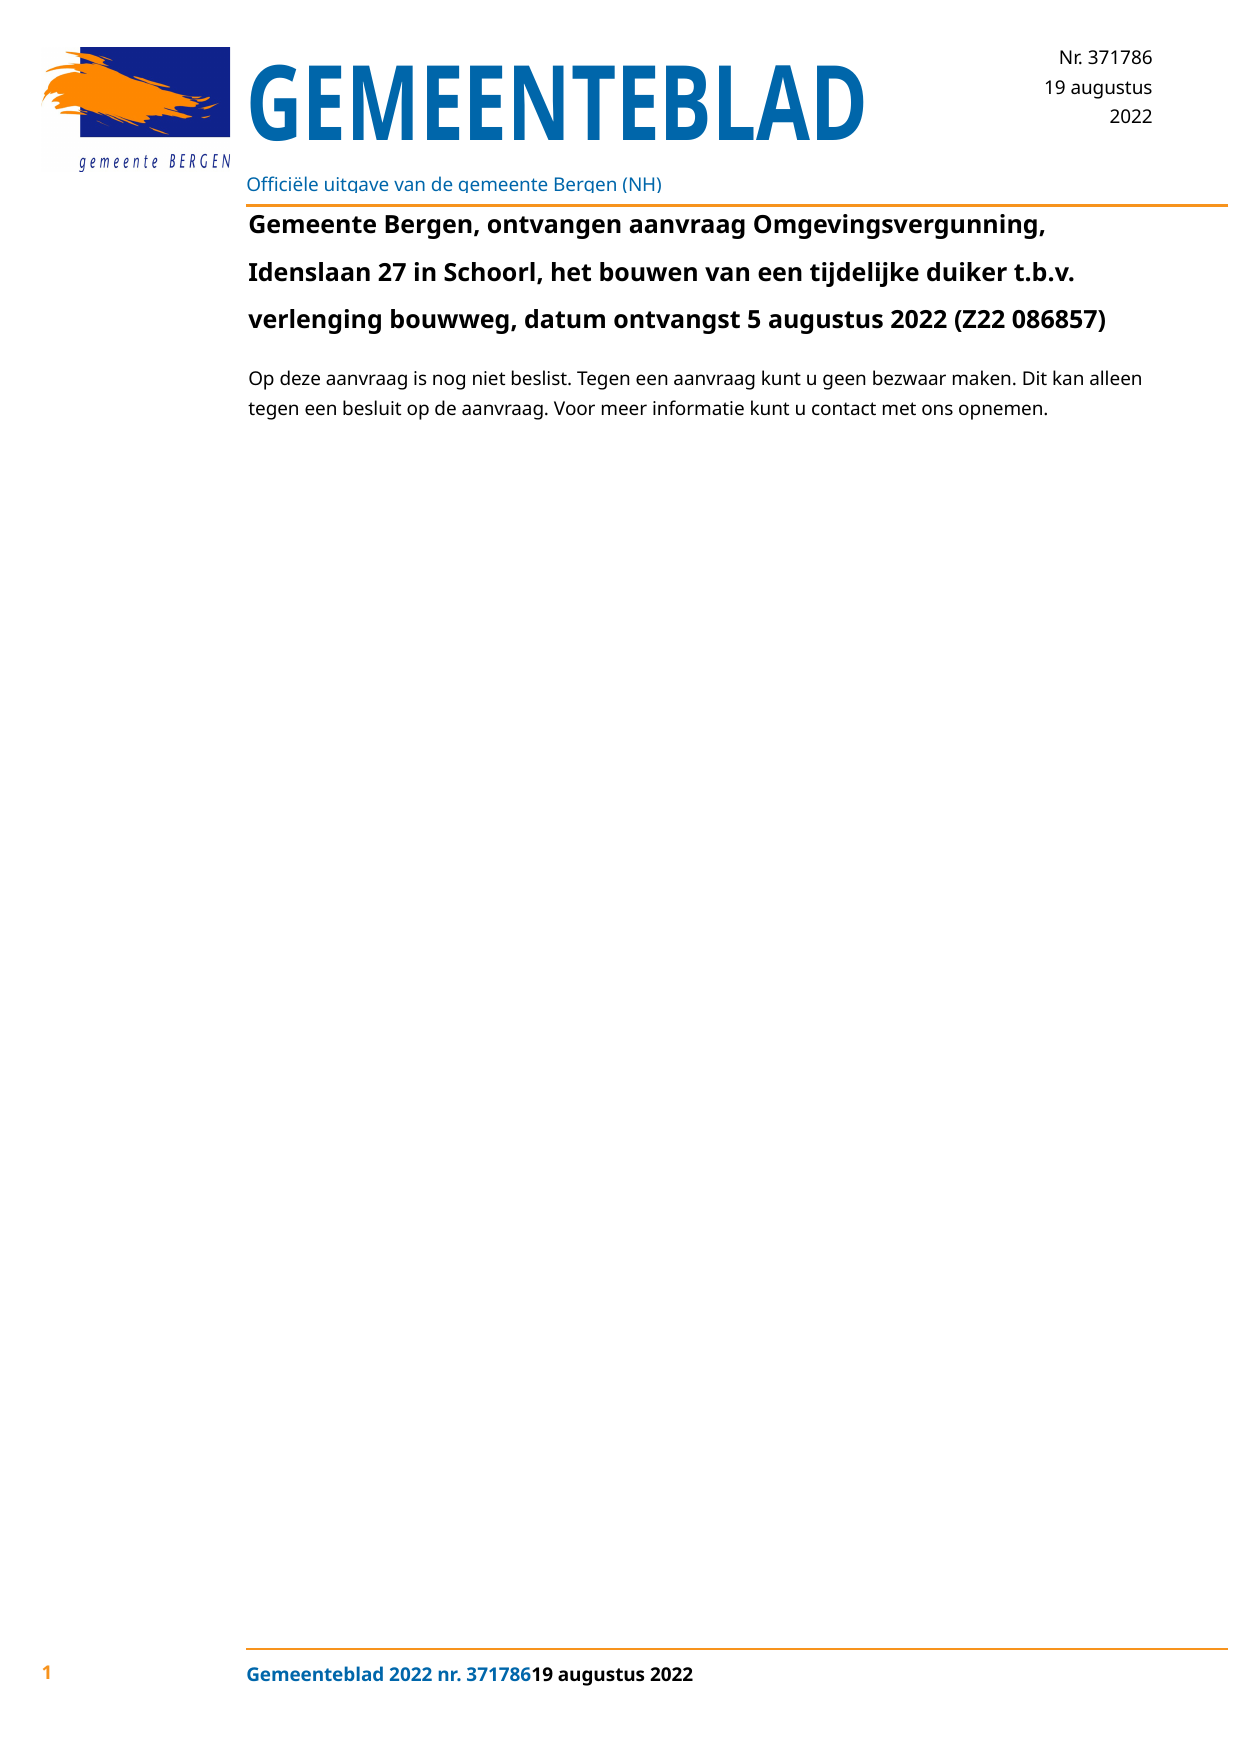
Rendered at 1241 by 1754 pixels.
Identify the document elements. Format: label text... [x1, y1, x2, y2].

text Gemeente Bergen, ontvangen aanvraag Omgevingsvergunning, Idenslaan 27 in Schoorl, het bouwen van een tijdelijke duiker t.b.v. verlenging bouwweg, datum ontvangst 5 augustus 2022 (Z22 086857) [248, 207, 1152, 336]
text Op deze aanvraag is nog niet beslist. Tegen een aanvraag kunt u geen bezwaar maken. Dit kan alleen tegen een besluit op de aanvraag. Voor meer informatie kunt u contact met ons opnemen. [248, 366, 1152, 421]
picture [41, 47, 231, 172]
